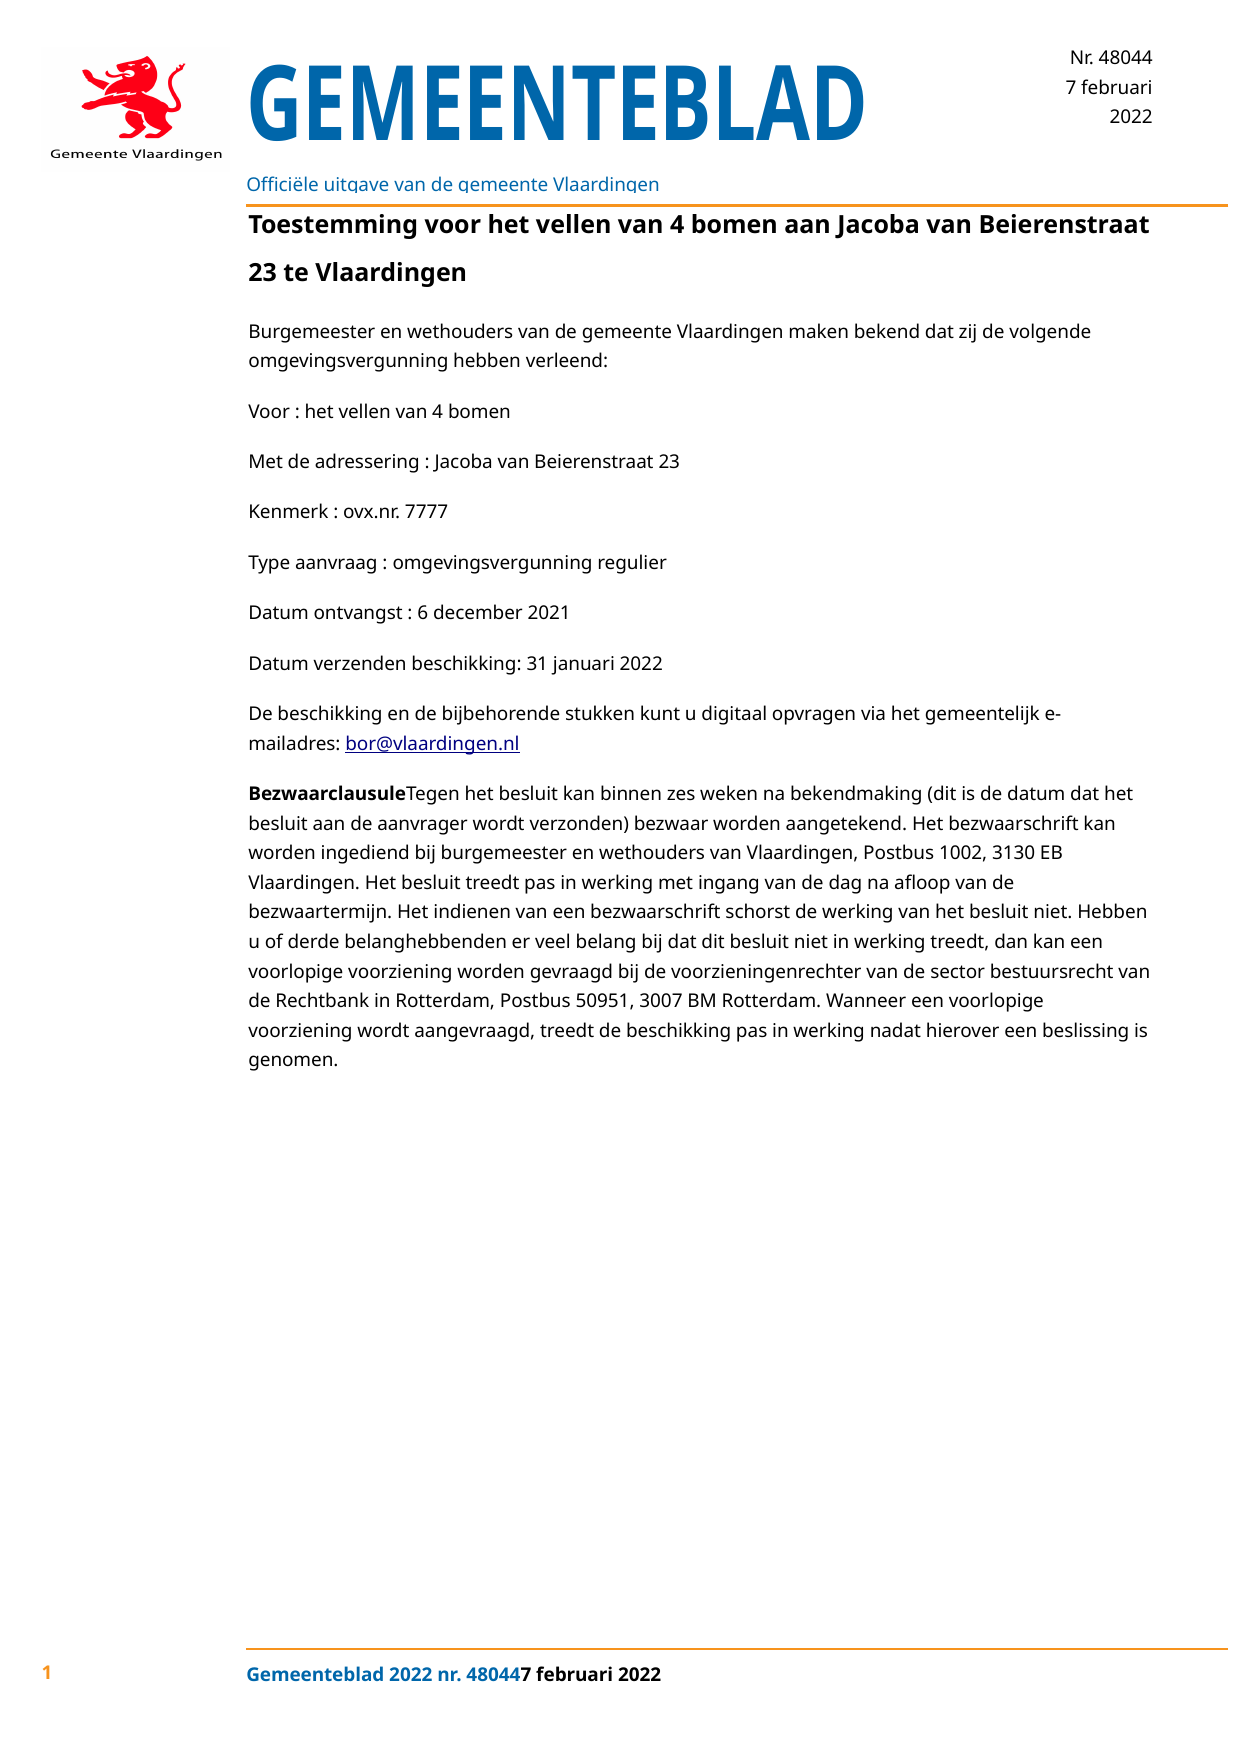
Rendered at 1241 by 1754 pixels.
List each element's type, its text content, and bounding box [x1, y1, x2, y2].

text Datum ontvangst : 6 december 2021 [248, 599, 1152, 625]
text Kenmerk : ovx.nr. 7777 [248, 499, 1152, 524]
text Voor : het vellen van 4 bomen [248, 398, 1152, 424]
text Met de adressering : Jacoba van Beierenstraat 23 [248, 448, 1152, 474]
text BezwaarclausuleTegen het besluit kan binnen zes weken na bekendmaking (dit is de datum dat het besluit aan de aanvrager wordt verzonden) bezwaar worden aangetekend. Het bezwaarschrift kan worden ingediend bij burgemeester en wethouders van Vlaardingen, Postbus 1002, 3130 EB Vlaardingen. Het besluit treedt pas in werking met ingang van de dag na afloop van de bezwaartermijn. Het indienen van een bezwaarschrift schorst de werking van het besluit niet. Hebben u of derde belanghebbenden er veel belang bij dat dit besluit niet in werking treedt, dan kan een voorlopige voorziening worden gevraagd bij de voorzieningenrechter van de sector bestuursrecht van de Rechtbank in Rotterdam, Postbus 50951, 3007 BM Rotterdam. Wanneer een voorlopige voorziening wordt aangevraagd, treedt de beschikking pas in werking nadat hierover een beslissing is genomen. [248, 780, 1152, 1072]
text Toestemming voor het vellen van 4 bomen aan Jacoba van Beierenstraat 23 te Vlaardingen [248, 207, 1152, 288]
text Burgemeester en wethouders van de gemeente Vlaardingen maken bekend dat zij de volgende omgevingsvergunning hebben verleend: [248, 318, 1152, 373]
text Type aanvraag : omgevingsvergunning regulier [248, 549, 1152, 575]
text Datum verzenden beschikking: 31 januari 2022 [248, 650, 1152, 676]
text De beschikking en de bijbehorende stukken kunt u digitaal opvragen via het gemeentelijk e-mailadres: bor@vlaardingen.nl [248, 700, 1152, 756]
picture [41, 47, 231, 172]
